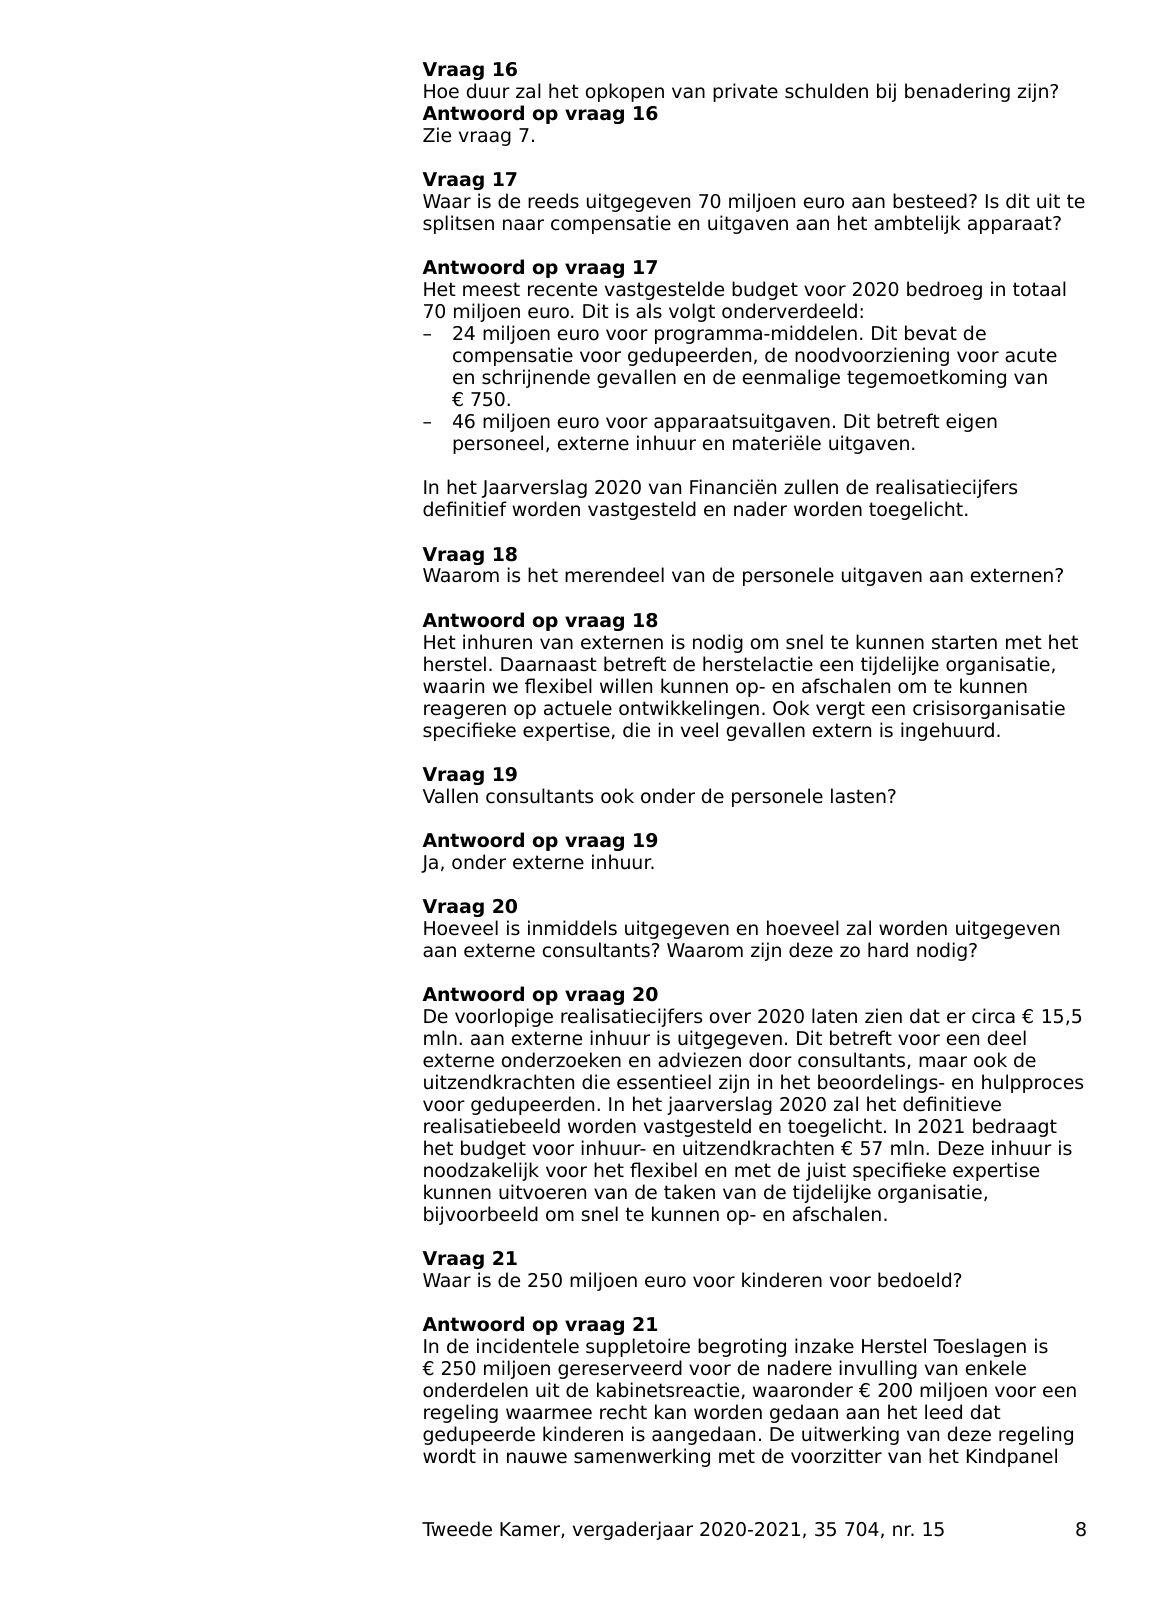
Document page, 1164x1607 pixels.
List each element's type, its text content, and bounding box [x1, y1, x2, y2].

text Vraag 21 [422, 1248, 1087, 1270]
text Antwoord op vraag 20 [422, 984, 1087, 1006]
text Het inhuren van externen is nodig om snel te kunnen starten met het herstel. Daarnaast betreft de herstelactie een tijdelijke organisatie, waarin we flexibel willen kunnen op- en afschalen om te kunnen reageren op actuele ontwikkelingen. Ook vergt een crisisorganisatie specifieke expertise, die in veel gevallen extern is ingehuurd. [422, 632, 1087, 741]
text In de incidentele suppletoire begroting inzake Herstel Toeslagen is € 250 miljoen gereserveerd voor de nadere invulling van enkele onderdelen uit de kabinetsreactie, waaronder € 200 miljoen voor een regeling waarmee recht kan worden gedaan aan het leed dat gedupeerde kinderen is aangedaan. De uitwerking van deze regeling wordt in nauwe samenwerking met de voorzitter van het Kindpanel [422, 1336, 1087, 1468]
text Waar is de 250 miljoen euro voor kinderen voor bedoeld? [422, 1270, 1087, 1292]
text Vraag 17 [422, 169, 1087, 191]
text Vraag 18 [422, 543, 1087, 565]
text De voorlopige realisatiecijfers over 2020 laten zien dat er circa € 15,5 mln. aan externe inhuur is uitgegeven. Dit betreft voor een deel externe onderzoeken en adviezen door consultants, maar ook de uitzendkrachten die essentieel zijn in het beoordelings- en hulpproces voor gedupeerden. In het jaarverslag 2020 zal het definitieve realisatiebeeld worden vastgesteld en toegelicht. In 2021 bedraagt het budget voor inhuur- en uitzendkrachten € 57 mln. Deze inhuur is noodzakelijk voor het flexibel en met de juist specifieke expertise kunnen uitvoeren van de taken van de tijdelijke organisatie, bijvoorbeeld om snel te kunnen op- en afschalen. [422, 1006, 1087, 1226]
text Ja, onder externe inhuur. [422, 852, 1087, 874]
text Vallen consultants ook onder de personele lasten? [422, 786, 1087, 808]
text In het Jaarverslag 2020 van Financiën zullen de realisatiecijfers definitief worden vastgesteld en nader worden toegelicht. [422, 477, 1087, 521]
text Hoeveel is inmiddels uitgegeven en hoeveel zal worden uitgegeven aan externe consultants? Waarom zijn deze zo hard nodig? [422, 918, 1087, 962]
text Waar is de reeds uitgegeven 70 miljoen euro aan besteed? Is dit uit te splitsen naar compensatie en uitgaven aan het ambtelijk apparaat? [422, 191, 1087, 235]
text Zie vraag 7. [422, 125, 1087, 147]
text – 46 miljoen euro voor apparaatsuitgaven. Dit betreft eigen personeel, externe inhuur en materiële uitgaven. [422, 411, 1087, 455]
text Antwoord op vraag 16 [422, 103, 1087, 125]
text Antwoord op vraag 19 [422, 830, 1087, 852]
text – 24 miljoen euro voor programma-middelen. Dit bevat de compensatie voor gedupeerden, de noodvoorziening voor acute en schrijnende gevallen en de eenmalige tegemoetkoming van € 750. [422, 323, 1087, 411]
text Hoe duur zal het opkopen van private schulden bij benadering zijn? [422, 81, 1087, 103]
text Vraag 20 [422, 896, 1087, 918]
text Vraag 19 [422, 764, 1087, 786]
text Vraag 16 [422, 59, 1087, 81]
text Antwoord op vraag 18 [422, 609, 1087, 632]
text Antwoord op vraag 17 [422, 257, 1087, 279]
text Waarom is het merendeel van de personele uitgaven aan externen? [422, 565, 1087, 587]
text Het meest recente vastgestelde budget voor 2020 bedroeg in totaal 70 miljoen euro. Dit is als volgt onderverdeeld: [422, 279, 1087, 323]
text Antwoord op vraag 21 [422, 1314, 1087, 1336]
